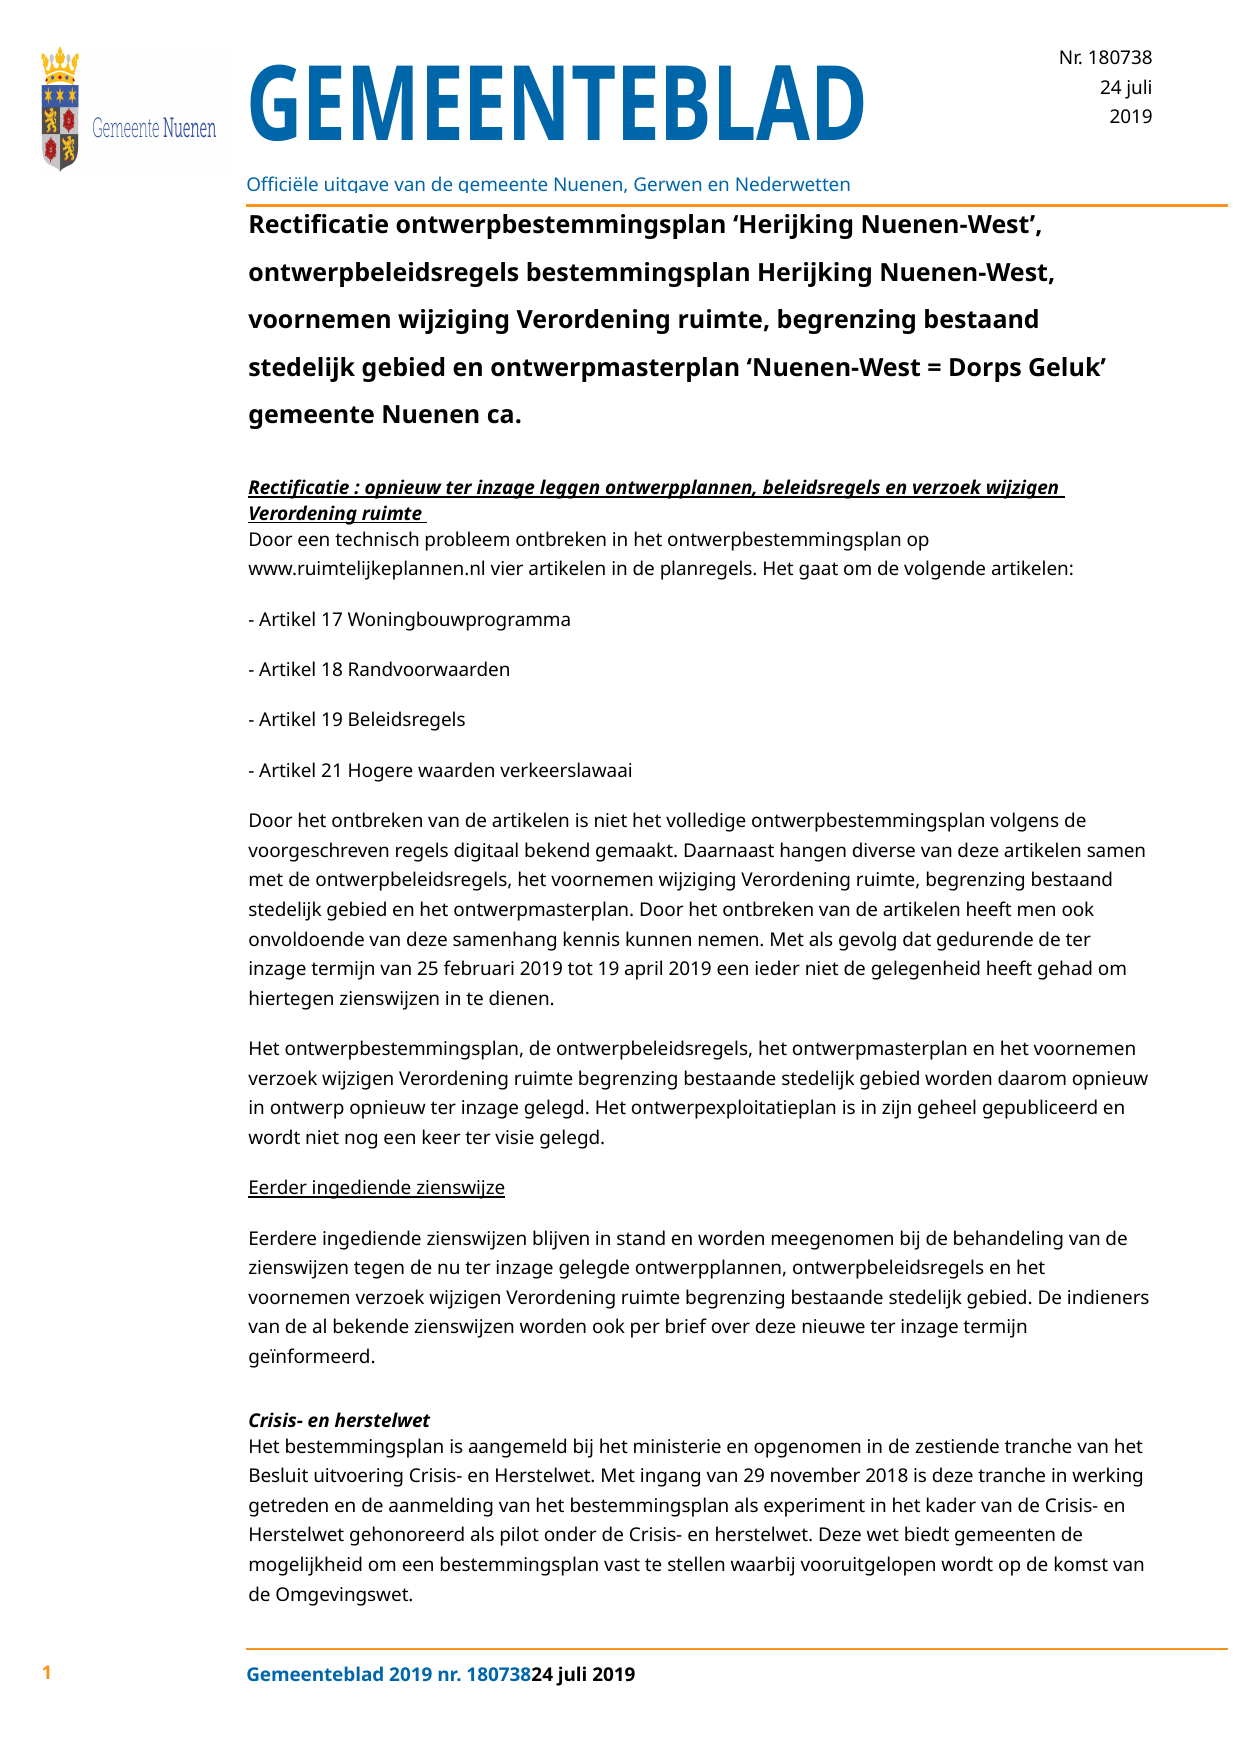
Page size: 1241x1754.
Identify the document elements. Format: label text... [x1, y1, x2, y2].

text - Artikel 18 Randvoorwaarden [248, 656, 1152, 682]
text Door het ontbreken van de artikelen is niet het volledige ontwerpbestemmingsplan volgens de voorgeschreven regels digitaal bekend gemaakt. Daarnaast hangen diverse van deze artikelen samen met de ontwerpbeleidsregels, het voornemen wijziging Verordening ruimte, begrenzing bestaand stedelijk gebied en het ontwerpmasterplan. Door het ontbreken van de artikelen heeft men ook onvoldoende van deze samenhang kennis kunnen nemen. Met als gevolg dat gedurende de ter inzage termijn van 25 februari 2019 tot 19 april 2019 een ieder niet de gelegenheid heeft gehad om hiertegen zienswijzen in te dienen. [248, 807, 1152, 1011]
text Rectificatie : opnieuw ter inzage leggen ontwerpplannen, beleidsregels en verzoek wijzigen Verordening ruimte [248, 474, 1152, 526]
text - Artikel 19 Beleidsregels [248, 707, 1152, 732]
text Het bestemmingsplan is aangemeld bij het ministerie en opgenomen in de zestiende tranche van het Besluit uitvoering Crisis- en Herstelwet. Met ingang van 29 november 2018 is deze tranche in werking getreden en de aanmelding van het bestemmingsplan als experiment in het kader van de Crisis- en Herstelwet gehonoreerd als pilot onder de Crisis- en herstelwet. Deze wet biedt gemeenten de mogelijkheid om een bestemmingsplan vast te stellen waarbij vooruitgelopen wordt op de komst van de Omgevingswet. [248, 1433, 1152, 1607]
text Crisis- en herstelwet [248, 1407, 1152, 1433]
text Eerdere ingediende zienswijzen blijven in stand en worden meegenomen bij de behandeling van de zienswijzen tegen de nu ter inzage gelegde ontwerpplannen, ontwerpbeleidsregels en het voornemen verzoek wijzigen Verordening ruimte begrenzing bestaande stedelijk gebied. De indieners van de al bekende zienswijzen worden ook per brief over deze nieuwe ter inzage termijn geïnformeerd. [248, 1225, 1152, 1369]
text Eerder ingediende zienswijze [248, 1174, 1152, 1200]
picture [41, 47, 231, 172]
text Door een technisch probleem ontbreken in het ontwerpbestemmingsplan op www.ruimtelijkeplannen.nl vier artikelen in de planregels. Het gaat om de volgende artikelen: [248, 526, 1152, 581]
text Rectificatie ontwerpbestemmingsplan ‘Herijking Nuenen-West’, ontwerpbeleidsregels bestemmingsplan Herijking Nuenen-West, voornemen wijziging Verordening ruimte, begrenzing bestaand stedelijk gebied en ontwerpmasterplan ‘Nuenen-West = Dorps Geluk’ gemeente Nuenen ca. [248, 207, 1152, 431]
text - Artikel 17 Woningbouwprogramma [248, 606, 1152, 631]
text - Artikel 21 Hogere waarden verkeerslawaai [248, 757, 1152, 783]
text Het ontwerpbestemmingsplan, de ontwerpbeleidsregels, het ontwerpmasterplan en het voornemen verzoek wijzigen Verordening ruimte begrenzing bestaande stedelijk gebied worden daarom opnieuw in ontwerp opnieuw ter inzage gelegd. Het ontwerpexploitatieplan is in zijn geheel gepubliceerd en wordt niet nog een keer ter visie gelegd. [248, 1035, 1152, 1150]
